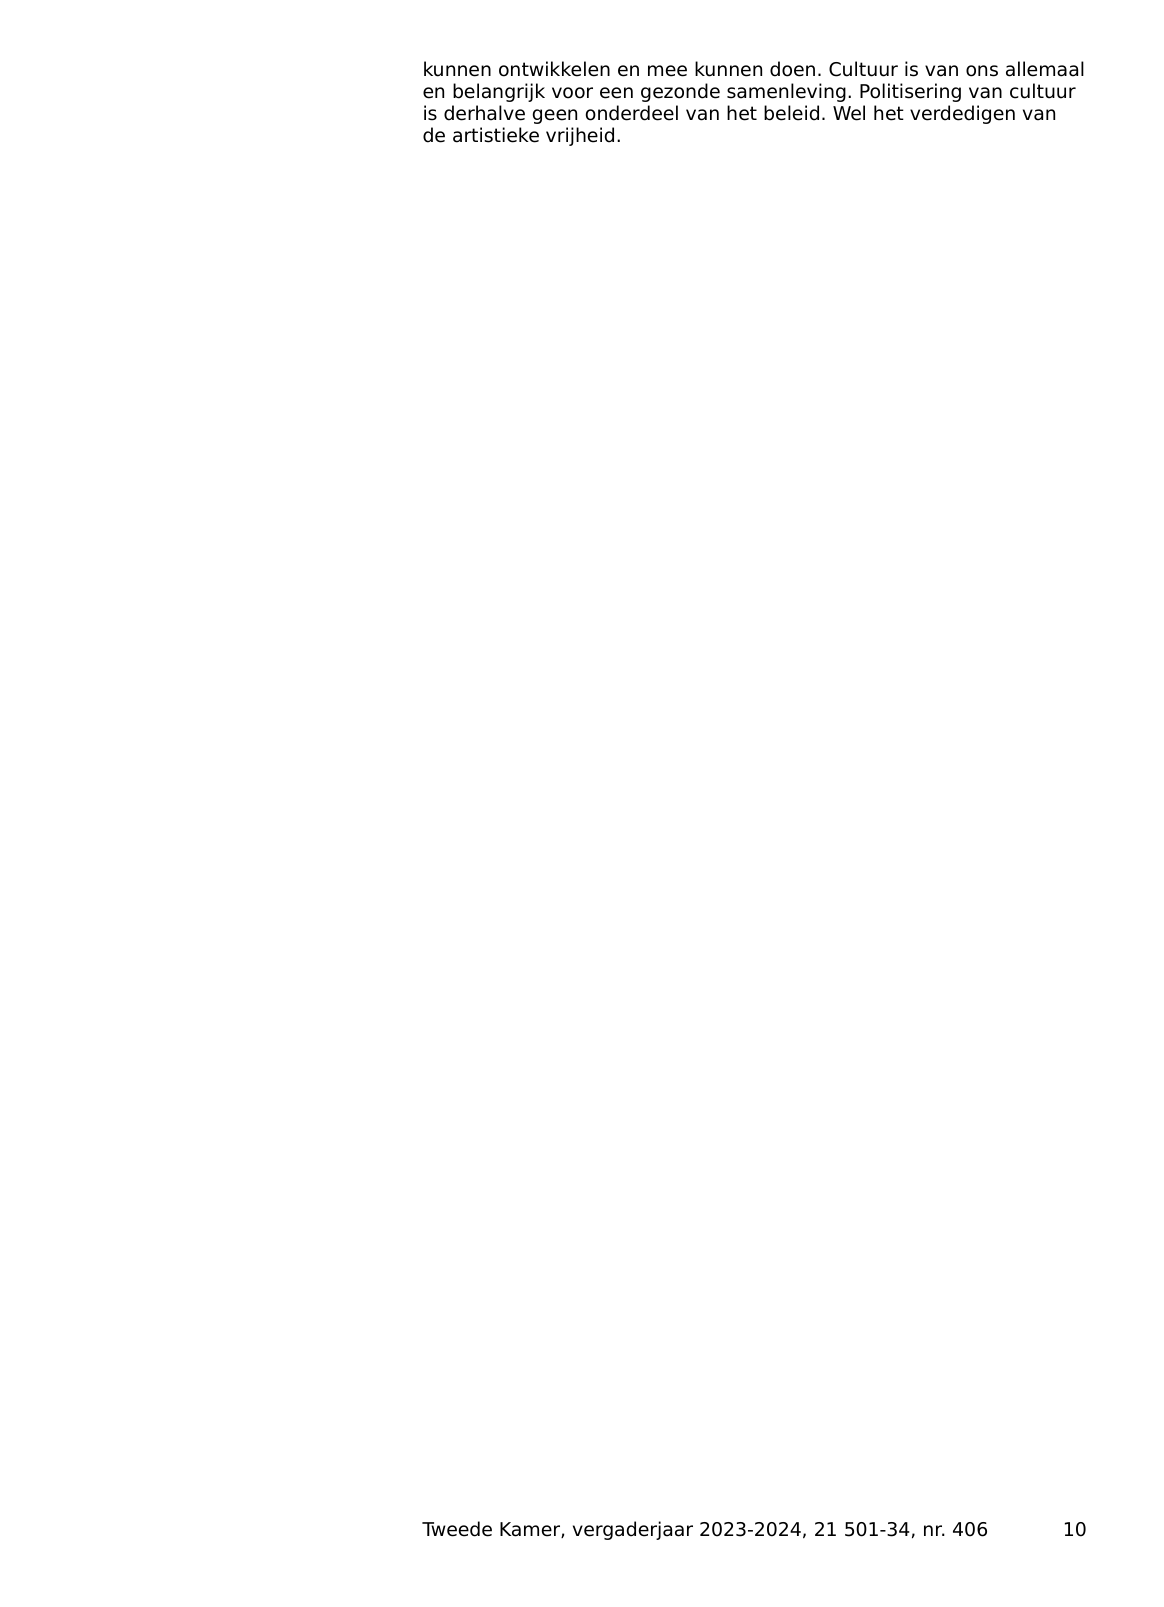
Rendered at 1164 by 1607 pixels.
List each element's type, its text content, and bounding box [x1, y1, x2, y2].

text kunnen ontwikkelen en mee kunnen doen. Cultuur is van ons allemaal en belangrijk voor een gezonde samenleving. Politisering van cultuur is derhalve geen onderdeel van het beleid. Wel het verdedigen van de artistieke vrijheid. [422, 59, 1087, 147]
